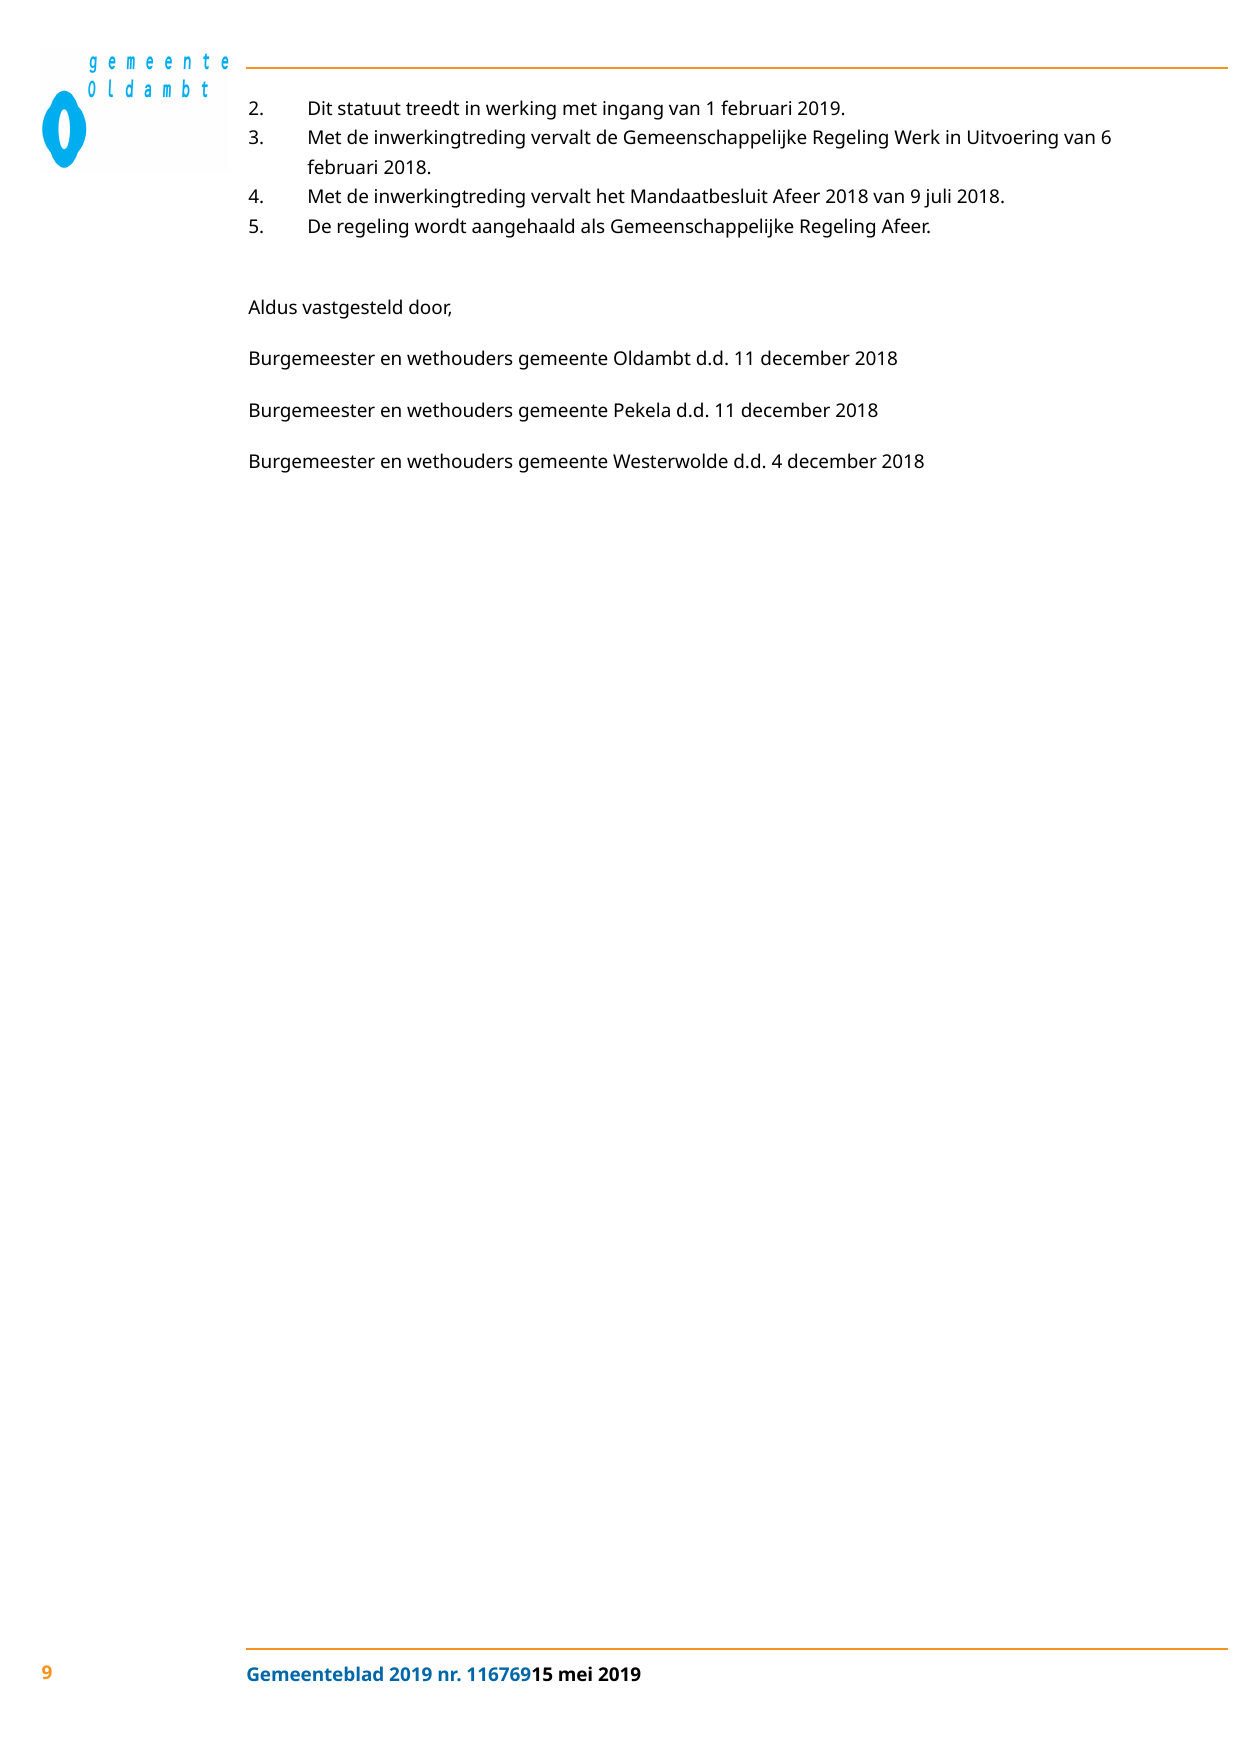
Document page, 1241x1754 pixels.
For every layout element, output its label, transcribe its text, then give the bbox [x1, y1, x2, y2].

text Burgemeester en wethouders gemeente Westerwolde d.d. 4 december 2018 [248, 448, 1152, 474]
list Met de inwerkingtreding vervalt het Mandaatbesluit Afeer 2018 van 9 juli 2018. [248, 183, 1152, 209]
text Burgemeester en wethouders gemeente Oldambt d.d. 11 december 2018 [248, 346, 1152, 371]
list Met de inwerkingtreding vervalt de Gemeenschappelijke Regeling Werk in Uitvoering van 6 februari 2018. [248, 124, 1152, 180]
text Burgemeester en wethouders gemeente Pekela d.d. 11 december 2018 [248, 397, 1152, 423]
picture [41, 47, 231, 172]
list Dit statuut treedt in werking met ingang van 1 februari 2019. [248, 95, 1152, 121]
text Aldus vastgesteld door, [248, 294, 1152, 320]
list De regeling wordt aangehaald als Gemeenschappelijke Regeling Afeer. [248, 213, 1152, 239]
